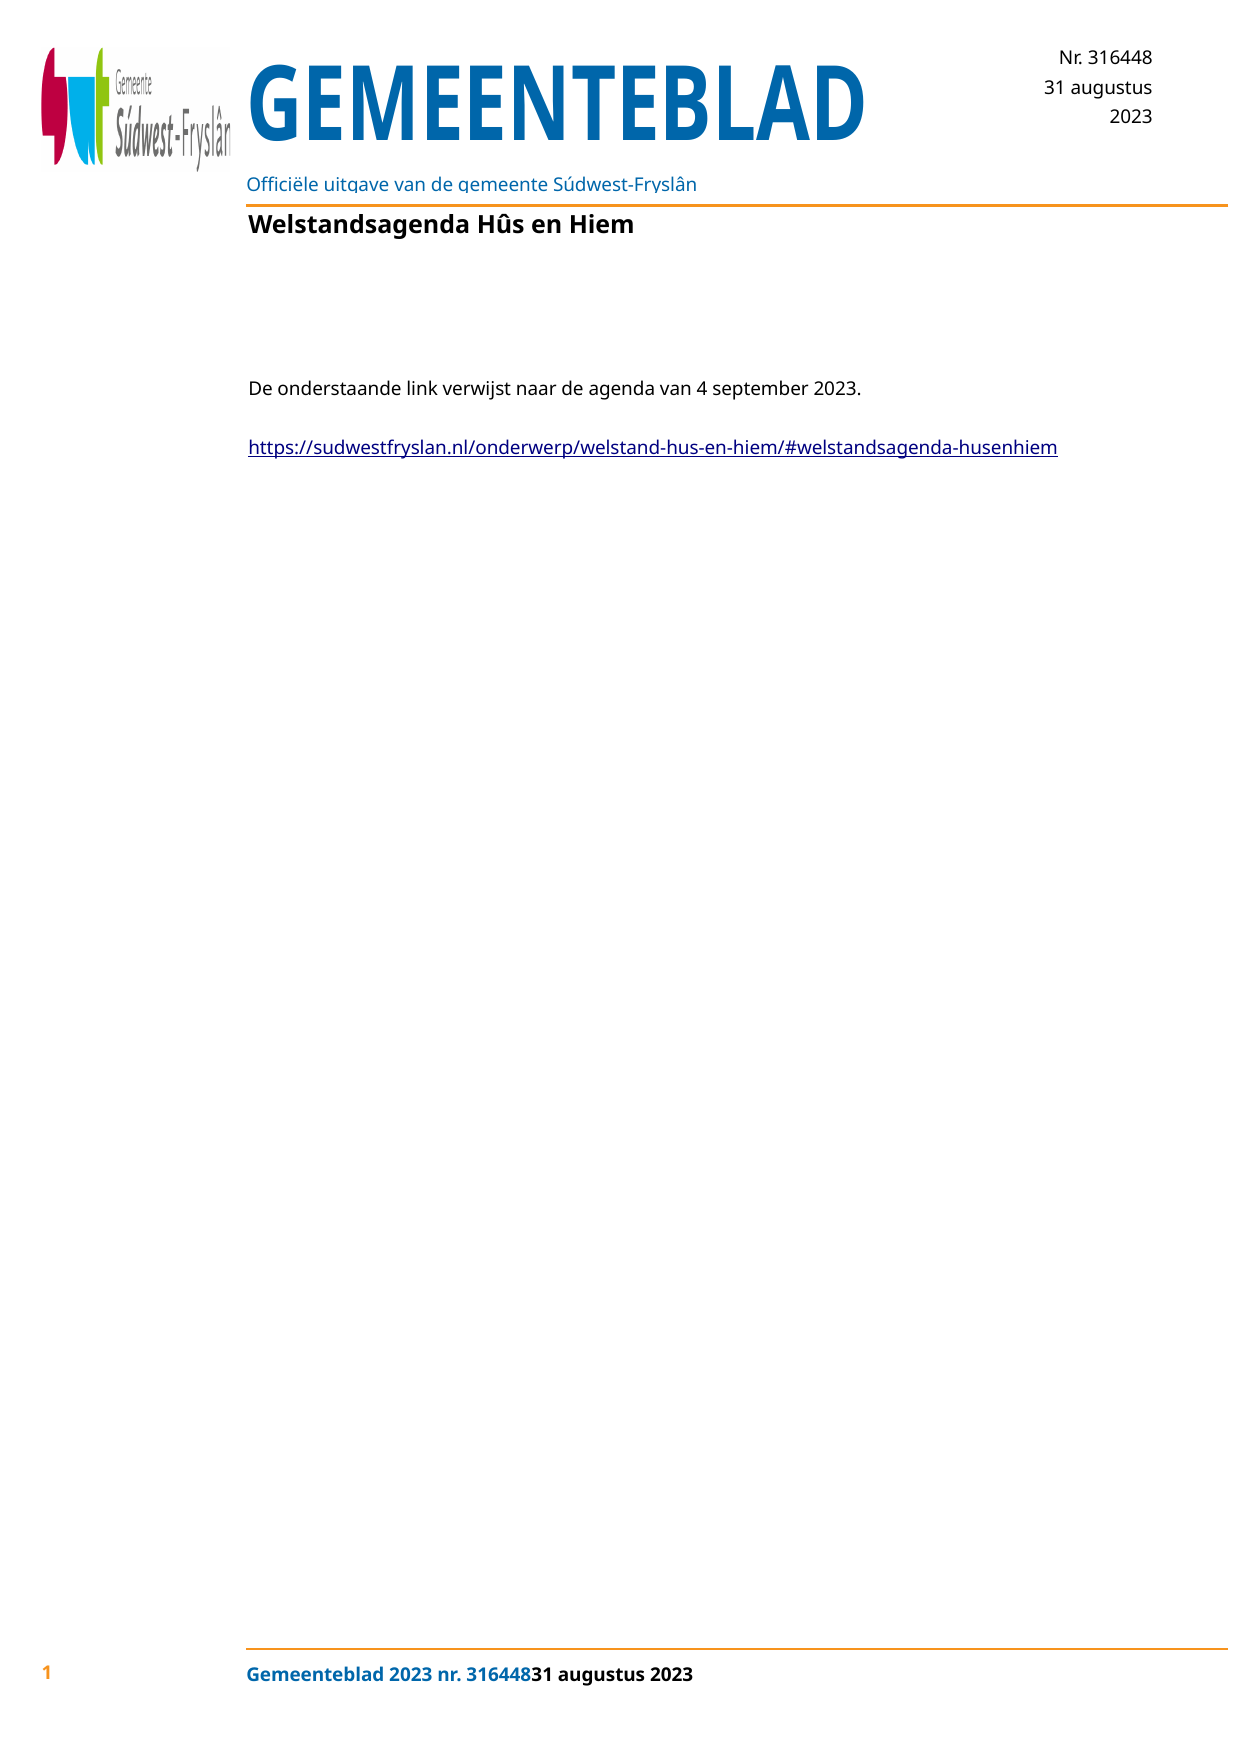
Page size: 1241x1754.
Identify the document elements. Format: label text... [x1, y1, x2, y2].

text De onderstaande link verwijst naar de agenda van 4 september 2023. [248, 375, 1152, 401]
text Welstandsagenda Hûs en Hiem [248, 207, 1152, 241]
text https://sudwestfryslan.nl/onderwerp/welstand-hus-en-hiem/#welstandsagenda-husenhiem [248, 434, 1152, 460]
picture [41, 47, 231, 172]
